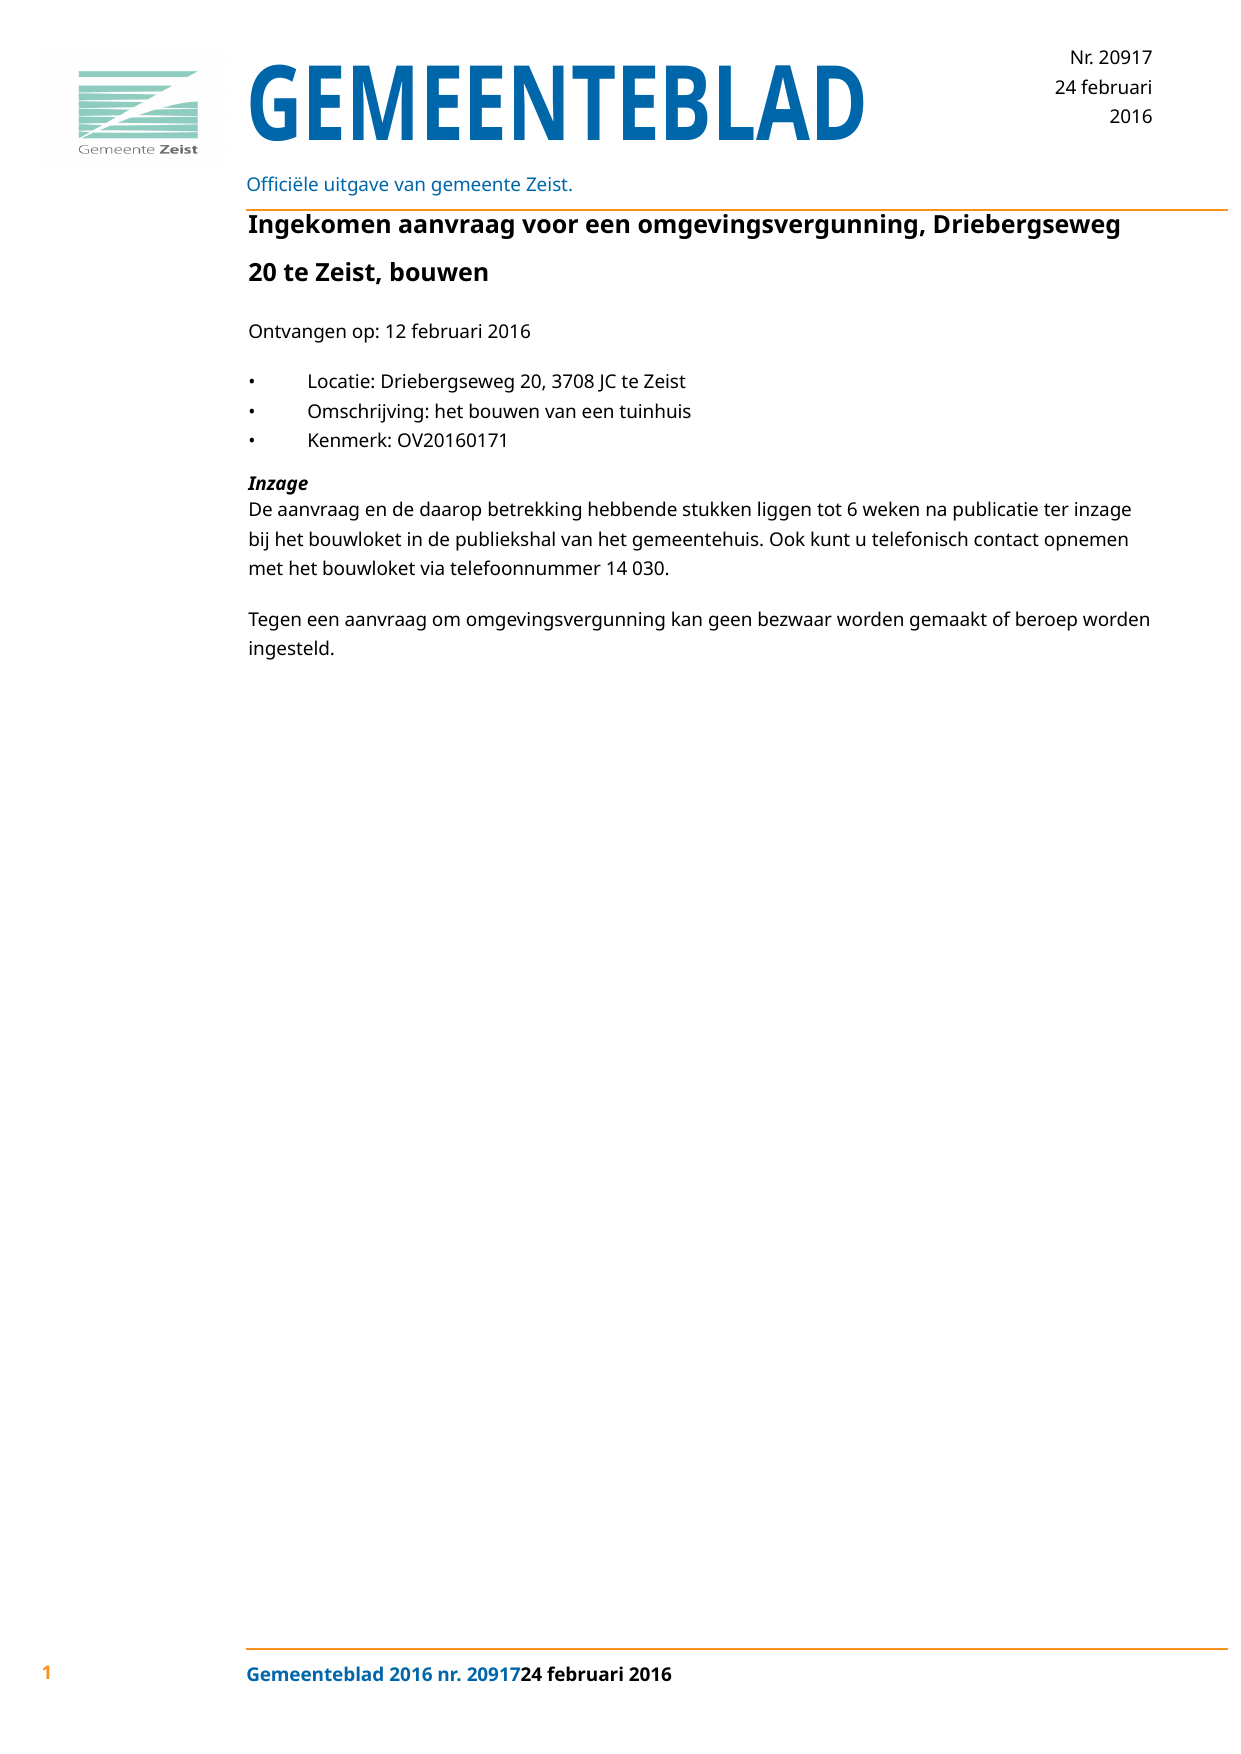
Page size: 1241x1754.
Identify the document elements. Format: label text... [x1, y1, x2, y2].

list Kenmerk: OV20160171 [248, 427, 1152, 453]
list Locatie: Driebergseweg 20, 3708 JC te Zeist [248, 368, 1152, 394]
text De aanvraag en de daarop betrekking hebbende stukken liggen tot 6 weken na publicatie ter inzage bij het bouwloket in de publiekshal van het gemeentehuis. Ook kunt u telefonisch contact opnemen met het bouwloket via telefoonnummer 14 030. [248, 496, 1152, 581]
list Omschrijving: het bouwen van een tuinhuis [248, 398, 1152, 424]
picture [41, 47, 231, 172]
text Ontvangen op: 12 februari 2016 [248, 318, 1152, 344]
text Inzage [248, 471, 1152, 496]
text Tegen een aanvraag om omgevingsvergunning kan geen bezwaar worden gemaakt of beroep worden ingesteld. [248, 606, 1152, 661]
text Ingekomen aanvraag voor een omgevingsvergunning, Driebergseweg 20 te Zeist, bouwen [248, 211, 1152, 288]
